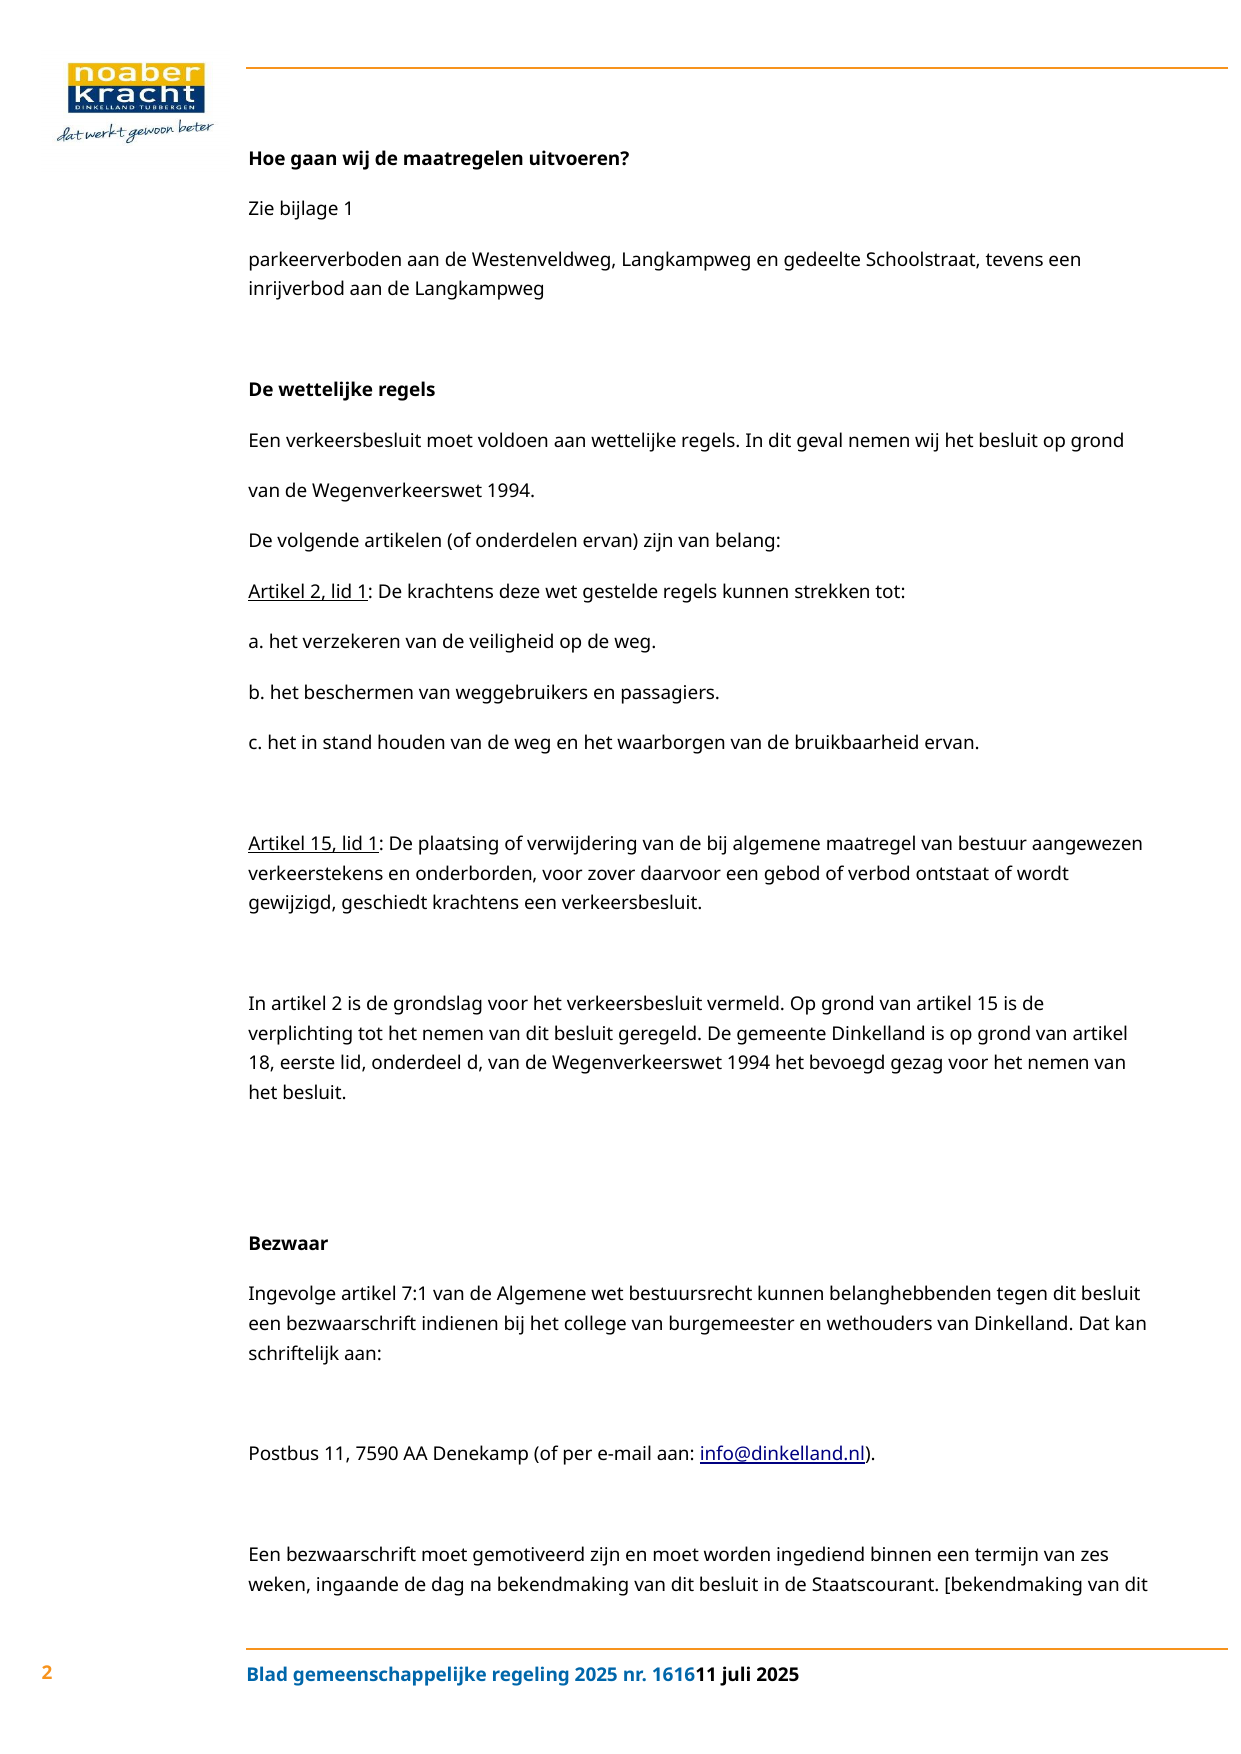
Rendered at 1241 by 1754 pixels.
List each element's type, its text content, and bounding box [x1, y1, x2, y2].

text parkeerverboden aan de Westenveldweg, Langkampweg en gedeelte Schoolstraat, tevens een inrijverbod aan de Langkampweg [248, 246, 1152, 301]
text De volgende artikelen (of onderdelen ervan) zijn van belang: [248, 528, 1152, 553]
text van de Wegenverkeerswet 1994. [248, 477, 1152, 503]
text Ingevolge artikel 7:1 van de Algemene wet bestuursrecht kunnen belanghebbenden tegen dit besluit een bezwaarschrift indienen bij het college van burgemeester en wethouders van Dinkelland. Dat kan schriftelijk aan: [248, 1281, 1152, 1366]
text Een verkeersbesluit moet voldoen aan wettelijke regels. In dit geval nemen wij het besluit op grond [248, 427, 1152, 453]
text Zie bijlage 1 [248, 196, 1152, 221]
text a. het verzekeren van de veiligheid op de weg. [248, 628, 1152, 654]
text In artikel 2 is de grondslag voor het verkeersbesluit vermeld. Op grond van artikel 15 is de verplichting tot het nemen van dit besluit geregeld. De gemeente Dinkelland is op grond van artikel 18, eerste lid, onderdeel d, van de Wegenverkeerswet 1994 het bevoegd gezag voor het nemen van het besluit. [248, 990, 1152, 1105]
text Hoe gaan wij de maatregelen uitvoeren? [248, 145, 1152, 171]
text Artikel 2, lid 1: De krachtens deze wet gestelde regels kunnen strekken tot: [248, 578, 1152, 604]
text Artikel 15, lid 1: De plaatsing of verwijdering van de bij algemene maatregel van bestuur aangewezen verkeerstekens en onderborden, voor zover daarvoor een gebod of verbod ontstaat of wordt gewijzigd, geschiedt krachtens een verkeersbesluit. [248, 830, 1152, 915]
text Een bezwaarschrift moet gemotiveerd zijn en moet worden ingediend binnen een termijn van zes weken, ingaande de dag na bekendmaking van dit besluit in de Staatscourant. [bekendmaking van dit [248, 1541, 1152, 1597]
text Postbus 11, 7590 AA Denekamp (of per e-mail aan: info@dinkelland.nl). [248, 1441, 1152, 1466]
text b. het beschermen van weggebruikers en passagiers. [248, 679, 1152, 705]
picture [41, 47, 231, 172]
text Bezwaar [248, 1230, 1152, 1256]
text De wettelijke regels [248, 376, 1152, 402]
text c. het in stand houden van de weg en het waarborgen van de bruikbaarheid ervan. [248, 729, 1152, 755]
